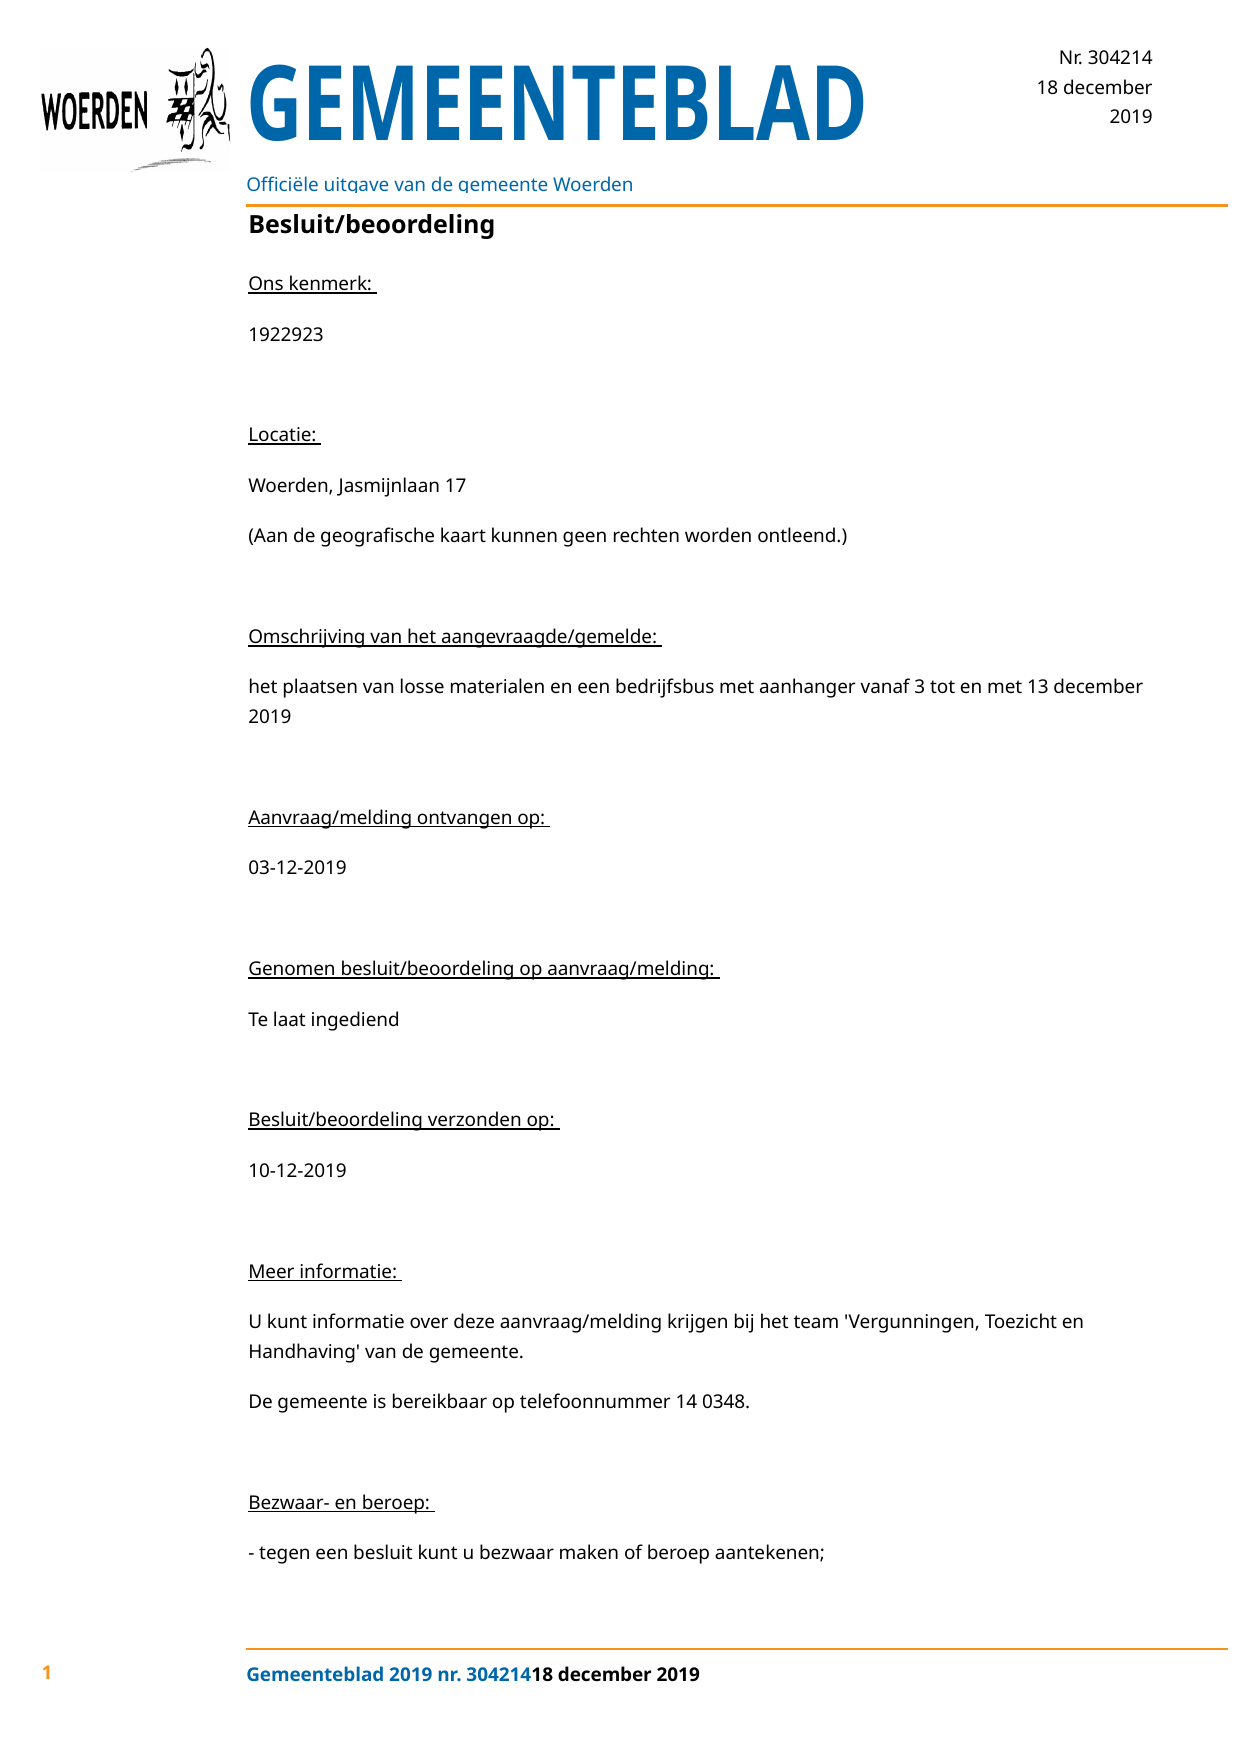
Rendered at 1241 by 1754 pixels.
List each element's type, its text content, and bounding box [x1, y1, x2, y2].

text 03-12-2019 [248, 854, 1152, 880]
text Omschrijving van het aangevraagde/gemelde: [248, 623, 1152, 649]
text (Aan de geografische kaart kunnen geen rechten worden ontleend.) [248, 522, 1152, 548]
text Locatie: [248, 422, 1152, 447]
text - tegen een besluit kunt u bezwaar maken of beroep aantekenen; [248, 1539, 1152, 1565]
text 1922923 [248, 321, 1152, 346]
text U kunt informatie over deze aanvraag/melding krijgen bij het team 'Vergunningen, Toezicht en Handhaving' van de gemeente. [248, 1308, 1152, 1363]
text Bezwaar- en beroep: [248, 1489, 1152, 1515]
picture [41, 47, 231, 172]
text 10-12-2019 [248, 1157, 1152, 1183]
text Te laat ingediend [248, 1006, 1152, 1031]
text het plaatsen van losse materialen en een bedrijfsbus met aanhanger vanaf 3 tot en met 13 december 2019 [248, 674, 1152, 729]
text De gemeente is bereikbaar op telefoonnummer 14 0348. [248, 1388, 1152, 1414]
text Aanvraag/melding ontvangen op: [248, 804, 1152, 830]
text Besluit/beoordeling verzonden op: [248, 1107, 1152, 1132]
text Ons kenmerk: [248, 270, 1152, 296]
text Besluit/beoordeling [248, 207, 1152, 241]
text Woerden, Jasmijnlaan 17 [248, 472, 1152, 498]
text Meer informatie: [248, 1258, 1152, 1283]
text Genomen besluit/beoordeling op aanvraag/melding: [248, 955, 1152, 981]
